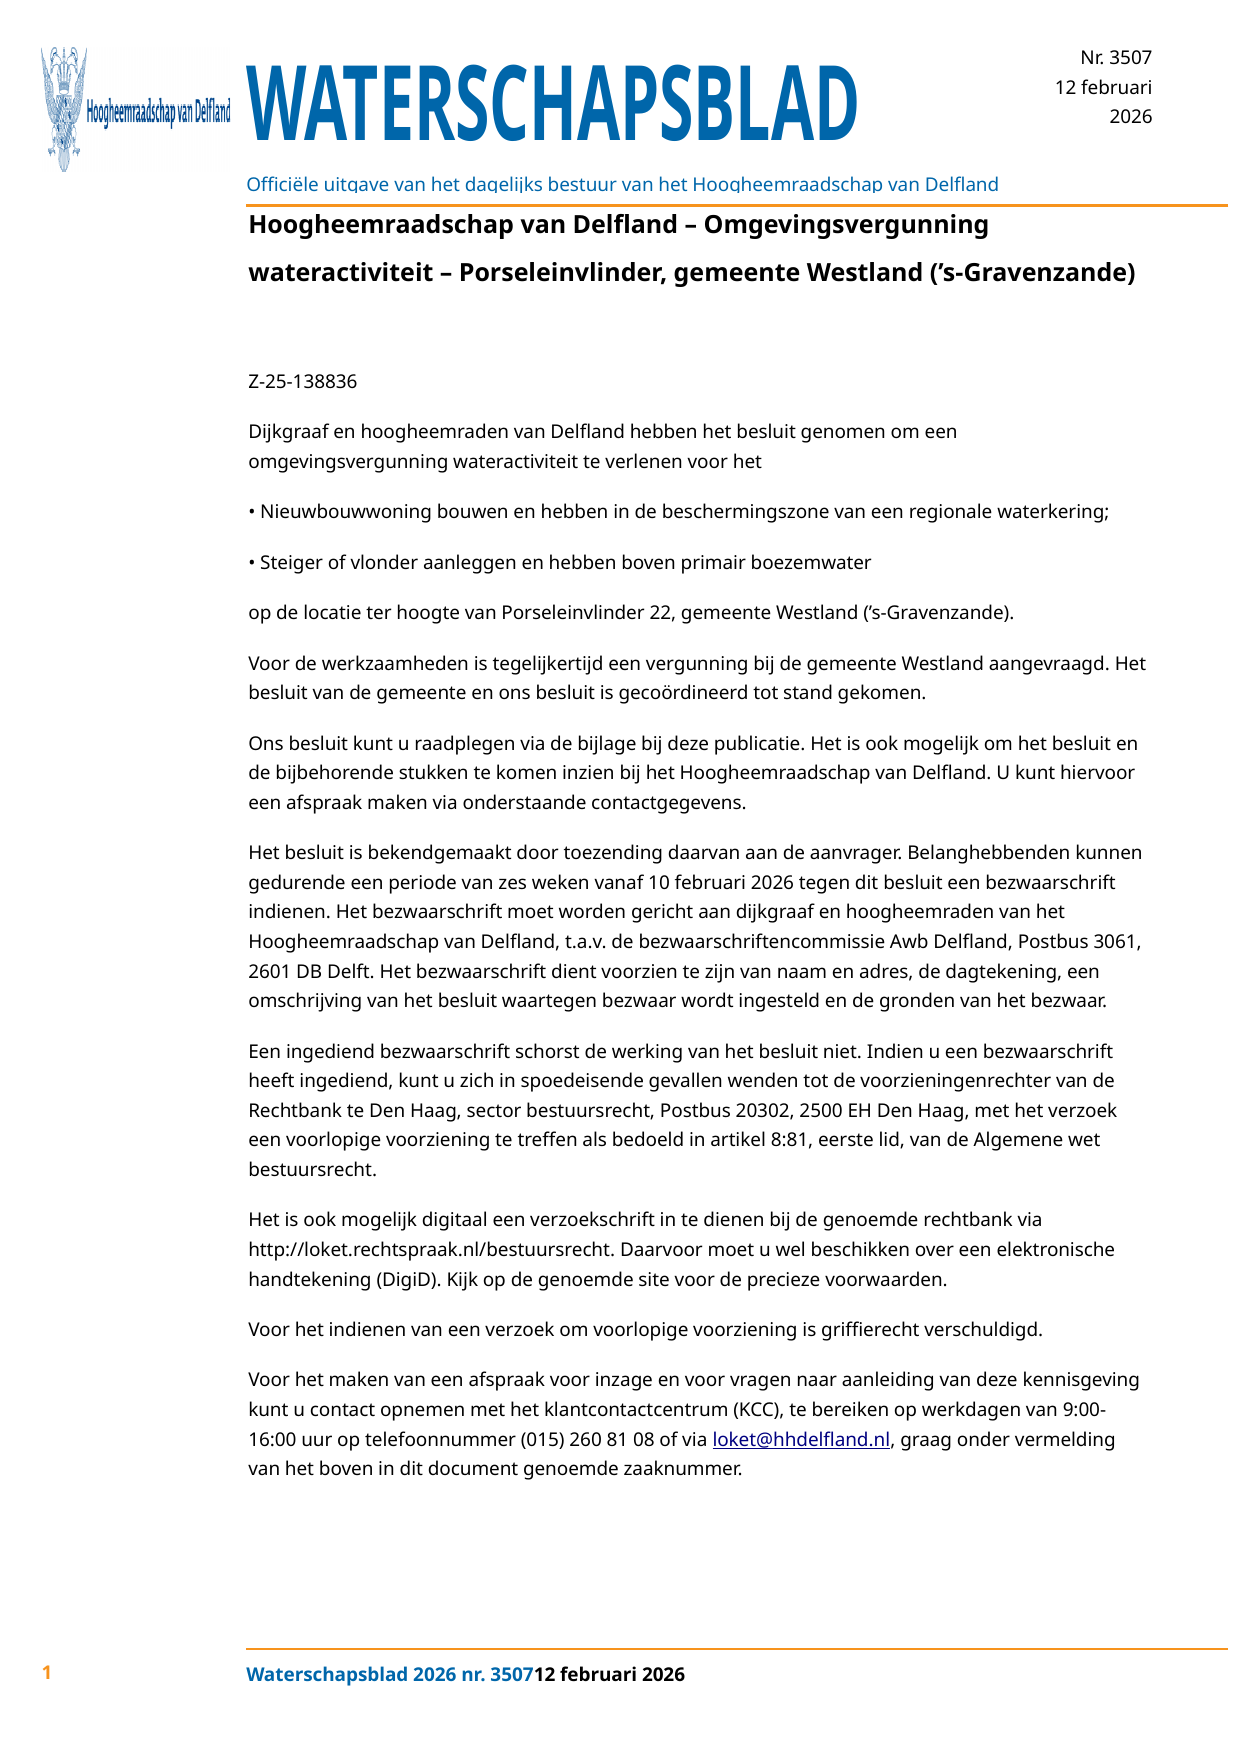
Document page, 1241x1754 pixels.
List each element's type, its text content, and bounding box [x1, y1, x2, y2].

text Voor het maken van een afspraak voor inzage en voor vragen naar aanleiding van deze kennisgeving kunt u contact opnemen met het klantcontactcentrum (KCC), te bereiken op werkdagen van 9:00-16:00 uur op telefoonnummer (015) 260 81 08 of via loket@hhdelfland.nl, graag onder vermelding van het boven in dit document genoemde zaaknummer. [248, 1367, 1152, 1481]
text • Steiger of vlonder aanleggen en hebben boven primair boezemwater [248, 549, 1152, 575]
text Hoogheemraadschap van Delfland – Omgevingsvergunning wateractiviteit – Porseleinvlinder, gemeente Westland (’s-Gravenzande) [248, 207, 1152, 288]
picture [41, 47, 231, 172]
text Het besluit is bekendgemaakt door toezending daarvan aan de aanvrager. Belanghebbenden kunnen gedurende een periode van zes weken vanaf 10 februari 2026 tegen dit besluit een bezwaarschrift indienen. Het bezwaarschrift moet worden gericht aan dijkgraaf en hoogheemraden van het Hoogheemraadschap van Delfland, t.a.v. de bezwaarschriftencommissie Awb Delfland, Postbus 3061, 2601 DB Delft. Het bezwaarschrift dient voorzien te zijn van naam en adres, de dagtekening, een omschrijving van het besluit waartegen bezwaar wordt ingesteld en de gronden van het bezwaar. [248, 839, 1152, 1013]
text • Nieuwbouwwoning bouwen en hebben in de beschermingszone van een regionale waterkering; [248, 499, 1152, 524]
text Voor de werkzaamheden is tegelijkertijd een vergunning bij de gemeente Westland aangevraagd. Het besluit van de gemeente en ons besluit is gecoördineerd tot stand gekomen. [248, 650, 1152, 705]
text Ons besluit kunt u raadplegen via de bijlage bij deze publicatie. Het is ook mogelijk om het besluit en de bijbehorende stukken te komen inzien bij het Hoogheemraadschap van Delfland. U kunt hiervoor een afspraak maken via onderstaande contactgegevens. [248, 730, 1152, 815]
text op de locatie ter hoogte van Porseleinvlinder 22, gemeente Westland (’s-Gravenzande). [248, 599, 1152, 625]
text Z-25-138836 [248, 368, 1152, 394]
text Voor het indienen van een verzoek om voorlopige voorziening is griffierecht verschuldigd. [248, 1316, 1152, 1342]
text Dijkgraaf en hoogheemraden van Delfland hebben het besluit genomen om een omgevingsvergunning wateractiviteit te verlenen voor het [248, 419, 1152, 474]
text Het is ook mogelijk digitaal een verzoekschrift in te dienen bij de genoemde rechtbank via http://loket.rechtspraak.nl/bestuursrecht. Daarvoor moet u wel beschikken over een elektronische handtekening (DigiD). Kijk op de genoemde site voor de precieze voorwaarden. [248, 1207, 1152, 1292]
text Een ingediend bezwaarschrift schorst de werking van het besluit niet. Indien u een bezwaarschrift heeft ingediend, kunt u zich in spoedeisende gevallen wenden tot de voorzieningenrechter van de Rechtbank te Den Haag, sector bestuursrecht, Postbus 20302, 2500 EH Den Haag, met het verzoek een voorlopige voorziening te treffen als bedoeld in artikel 8:81, eerste lid, van de Algemene wet bestuursrecht. [248, 1038, 1152, 1182]
